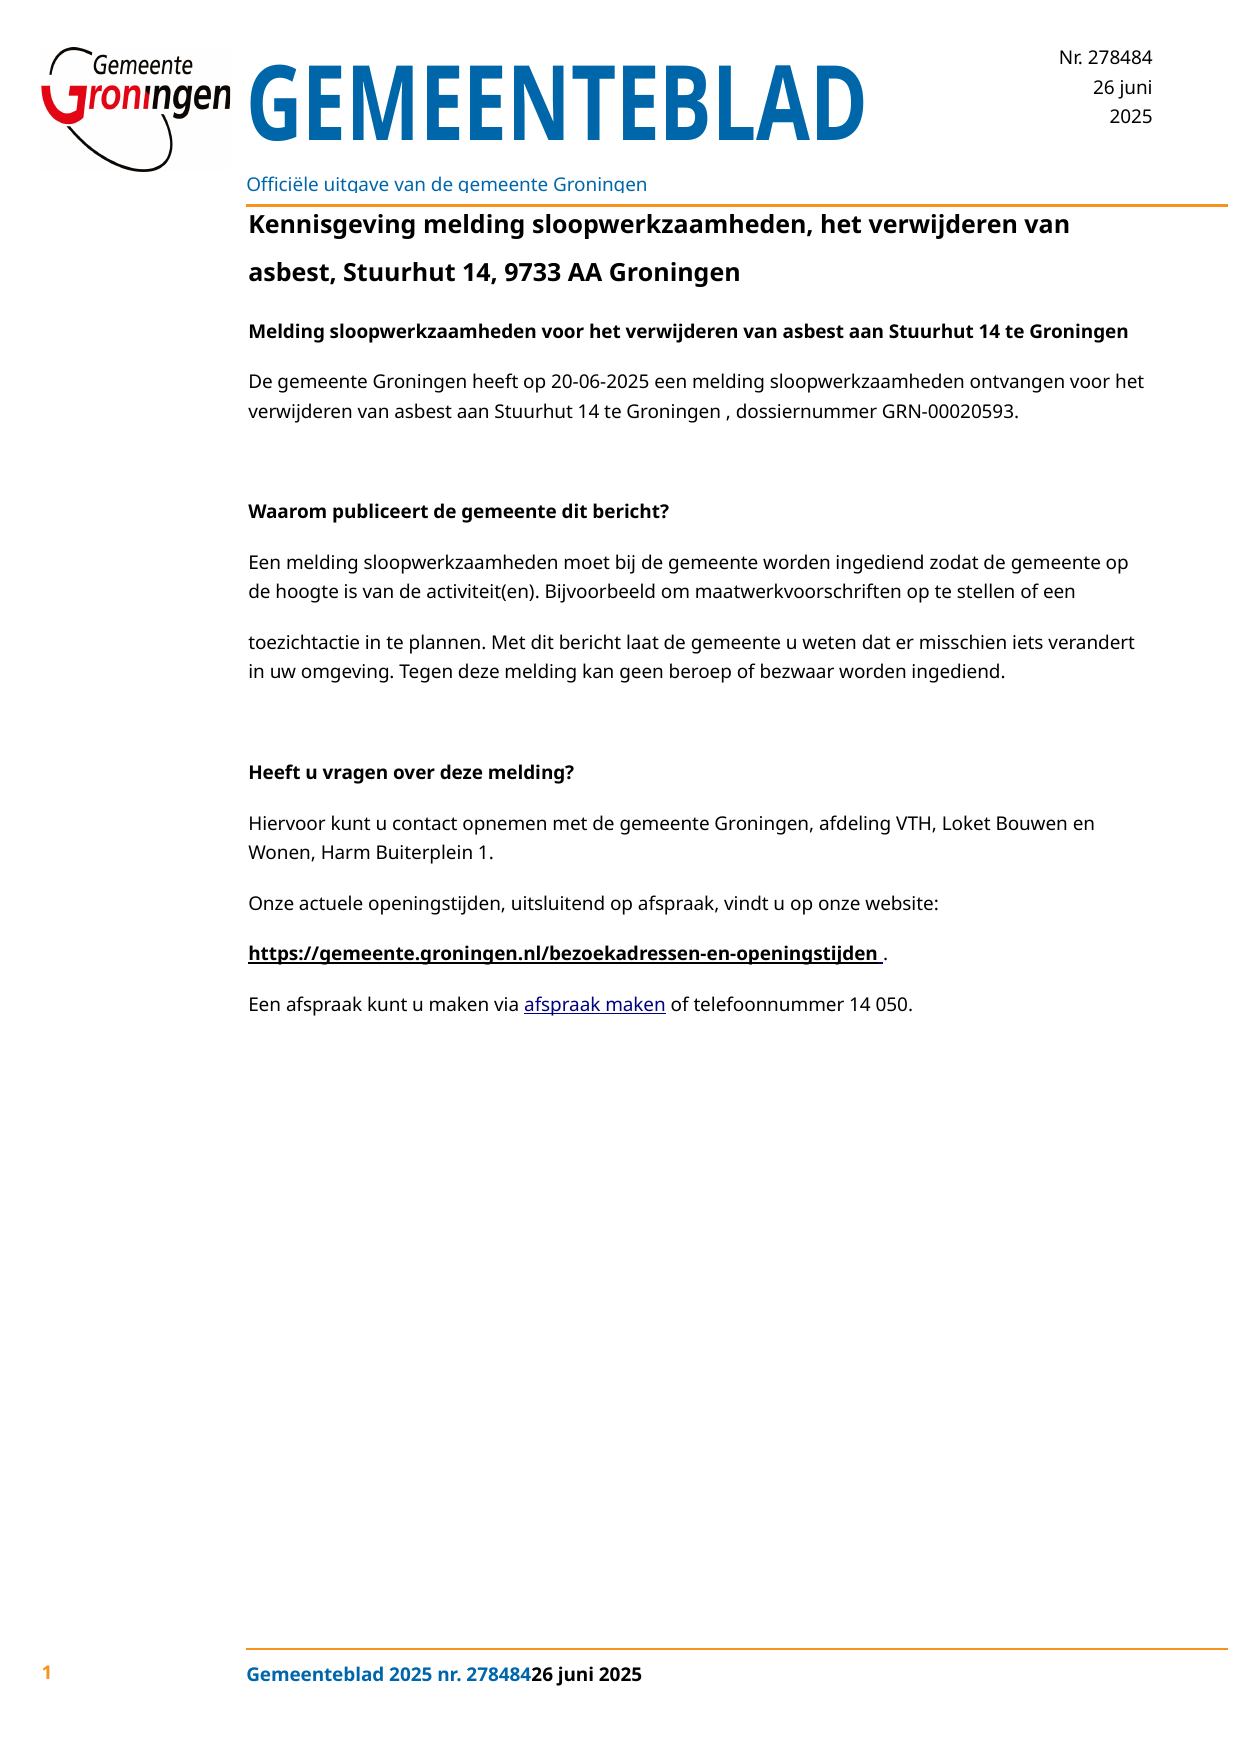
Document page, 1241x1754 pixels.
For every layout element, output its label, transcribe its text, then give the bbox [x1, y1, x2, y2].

text De gemeente Groningen heeft op 20-06-2025 een melding sloopwerkzaamheden ontvangen voor het verwijderen van asbest aan Stuurhut 14 te Groningen , dossiernummer GRN-00020593. [248, 368, 1152, 424]
text toezichtactie in te plannen. Met dit bericht laat de gemeente u weten dat er misschien iets verandert in uw omgeving. Tegen deze melding kan geen beroep of bezwaar worden ingediend. [248, 629, 1152, 684]
picture [41, 47, 231, 172]
text Een afspraak kunt u maken via afspraak maken of telefoonnummer 14 050. [248, 991, 1152, 1017]
text Waarom publiceert de gemeente dit bericht? [248, 499, 1152, 524]
text Heeft u vragen over deze melding? [248, 759, 1152, 785]
text Onze actuele openingstijden, uitsluitend op afspraak, vindt u op onze website: [248, 890, 1152, 916]
text Kennisgeving melding sloopwerkzaamheden, het verwijderen van asbest, Stuurhut 14, 9733 AA Groningen [248, 207, 1152, 288]
text Hiervoor kunt u contact opnemen met de gemeente Groningen, afdeling VTH, Loket Bouwen en Wonen, Harm Buiterplein 1. [248, 810, 1152, 865]
text Melding sloopwerkzaamheden voor het verwijderen van asbest aan Stuurhut 14 te Groningen [248, 318, 1152, 344]
text https://gemeente.groningen.nl/bezoekadressen-en-openingstijden . [248, 940, 1152, 966]
text Een melding sloopwerkzaamheden moet bij de gemeente worden ingediend zodat de gemeente op de hoogte is van de activiteit(en). Bijvoorbeeld om maatwerkvoorschriften op te stellen of een [248, 549, 1152, 604]
